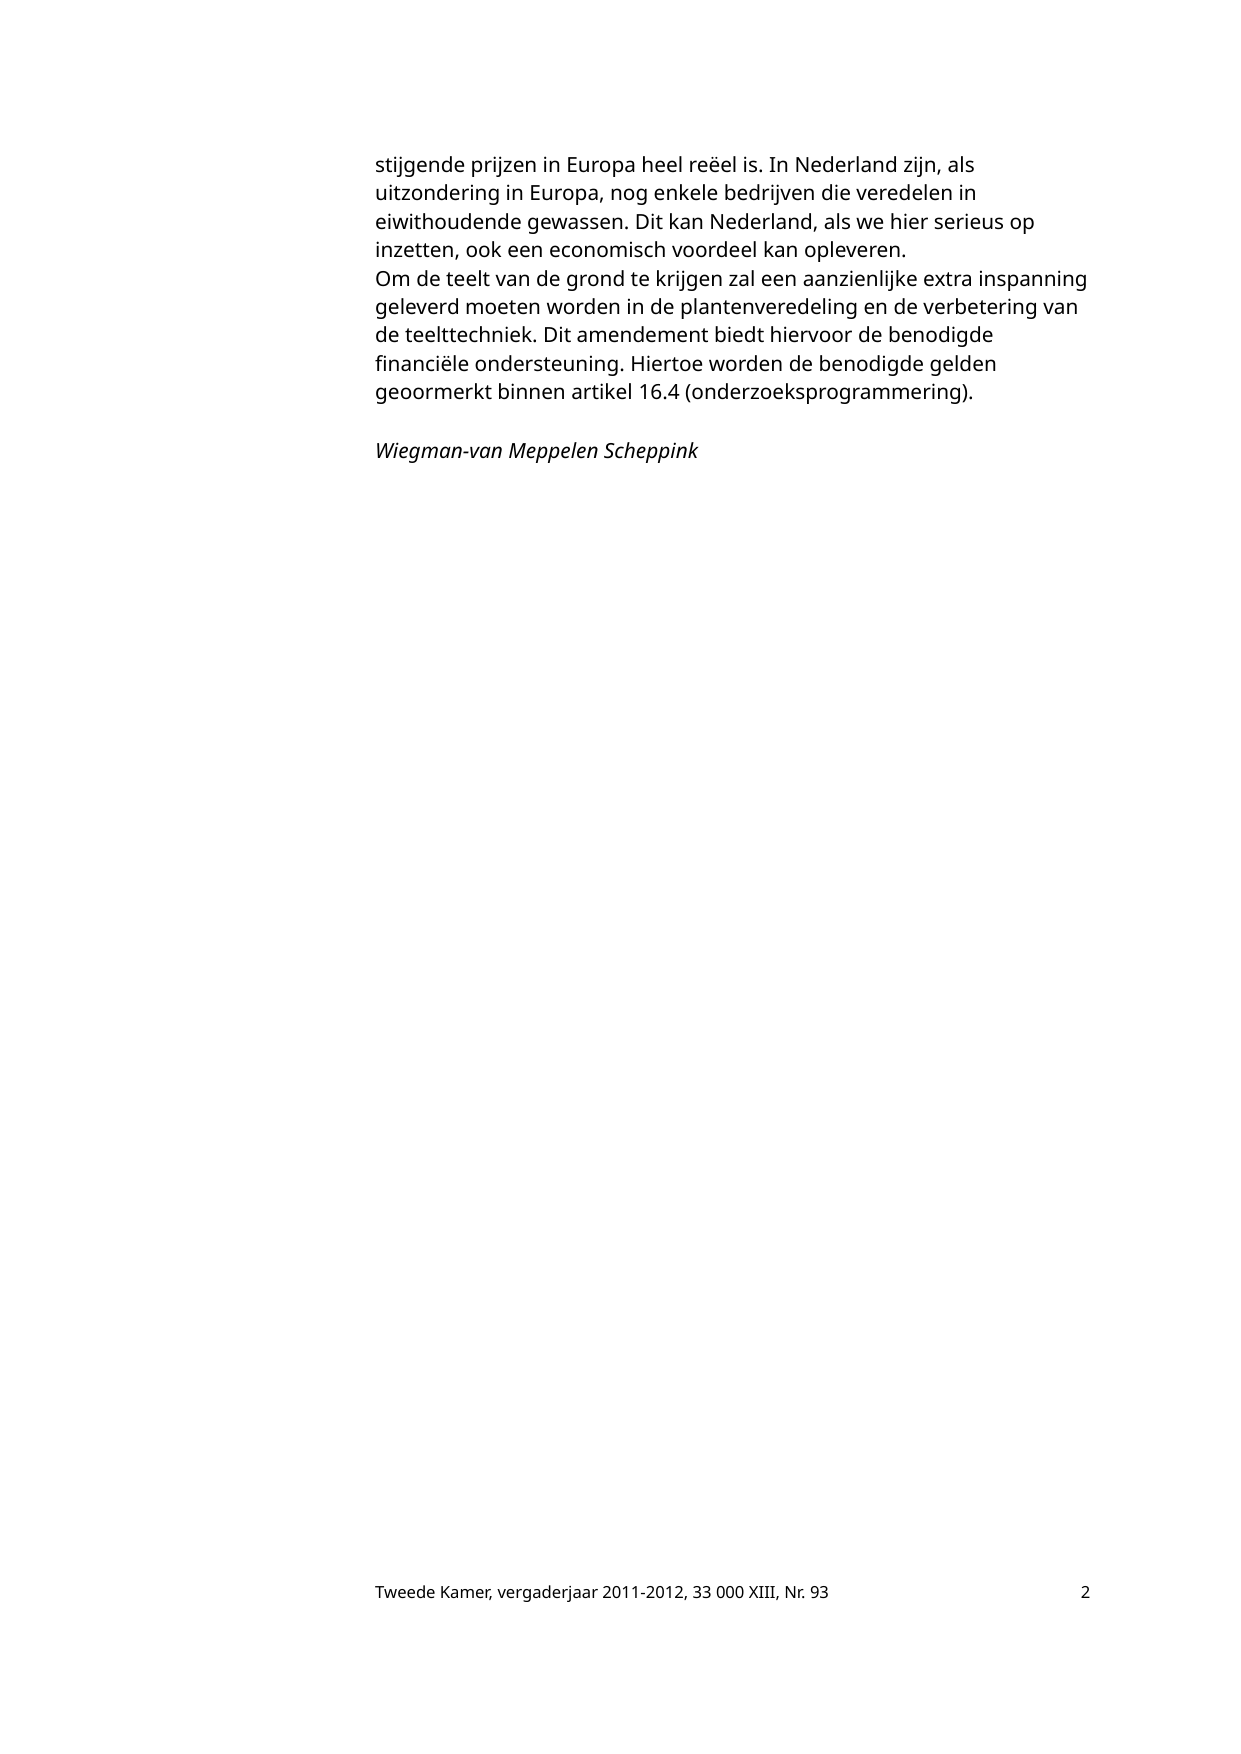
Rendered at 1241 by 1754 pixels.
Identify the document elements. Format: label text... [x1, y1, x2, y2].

text Om de teelt van de grond te krijgen zal een aanzienlijke extra inspanning geleverd moeten worden in de plantenveredeling en de verbetering van de teelttechniek. Dit amendement biedt hiervoor de benodigde financiële ondersteuning. Hiertoe worden de benodigde gelden geoormerkt binnen artikel 16.4 (onderzoeksprogrammering). [375, 264, 1090, 406]
text Wiegman-van Meppelen Scheppink [375, 436, 1090, 464]
text stijgende prijzen in Europa heel reëel is. In Nederland zijn, als uitzondering in Europa, nog enkele bedrijven die veredelen in eiwithoudende gewassen. Dit kan Nederland, als we hier serieus op inzetten, ook een economisch voordeel kan opleveren. [375, 150, 1090, 264]
